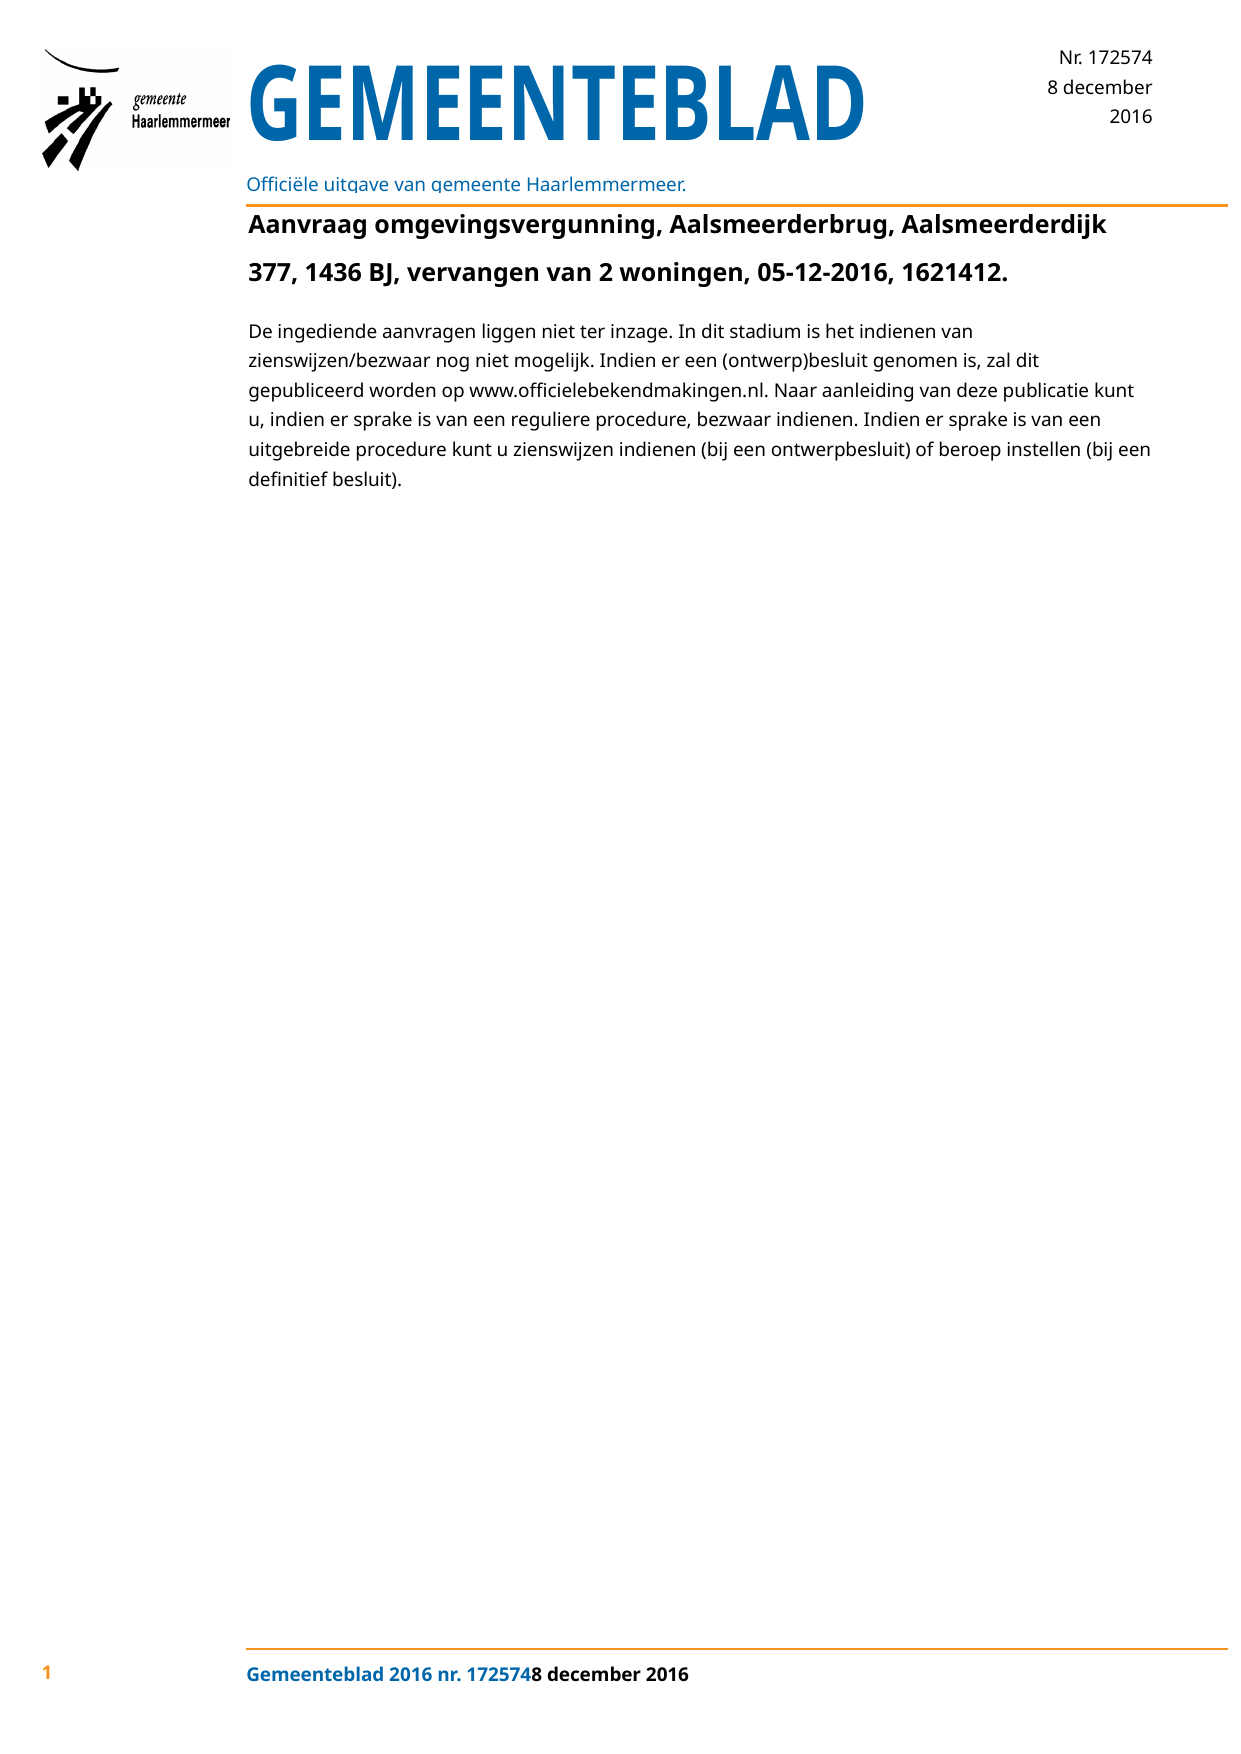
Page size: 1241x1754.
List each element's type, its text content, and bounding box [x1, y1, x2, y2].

picture [41, 47, 231, 172]
text De ingediende aanvragen liggen niet ter inzage. In dit stadium is het indienen van zienswijzen/bezwaar nog niet mogelijk. Indien er een (ontwerp)besluit genomen is, zal dit gepubliceerd worden op www.officielebekendmakingen.nl. Naar aanleiding van deze publicatie kunt u, indien er sprake is van een reguliere procedure, bezwaar indienen. Indien er sprake is van een uitgebreide procedure kunt u zienswijzen indienen (bij een ontwerpbesluit) of beroep instellen (bij een definitief besluit). [248, 318, 1152, 492]
text Aanvraag omgevingsvergunning, Aalsmeerderbrug, Aalsmeerderdijk 377, 1436 BJ, vervangen van 2 woningen, 05-12-2016, 1621412. [248, 207, 1152, 288]
